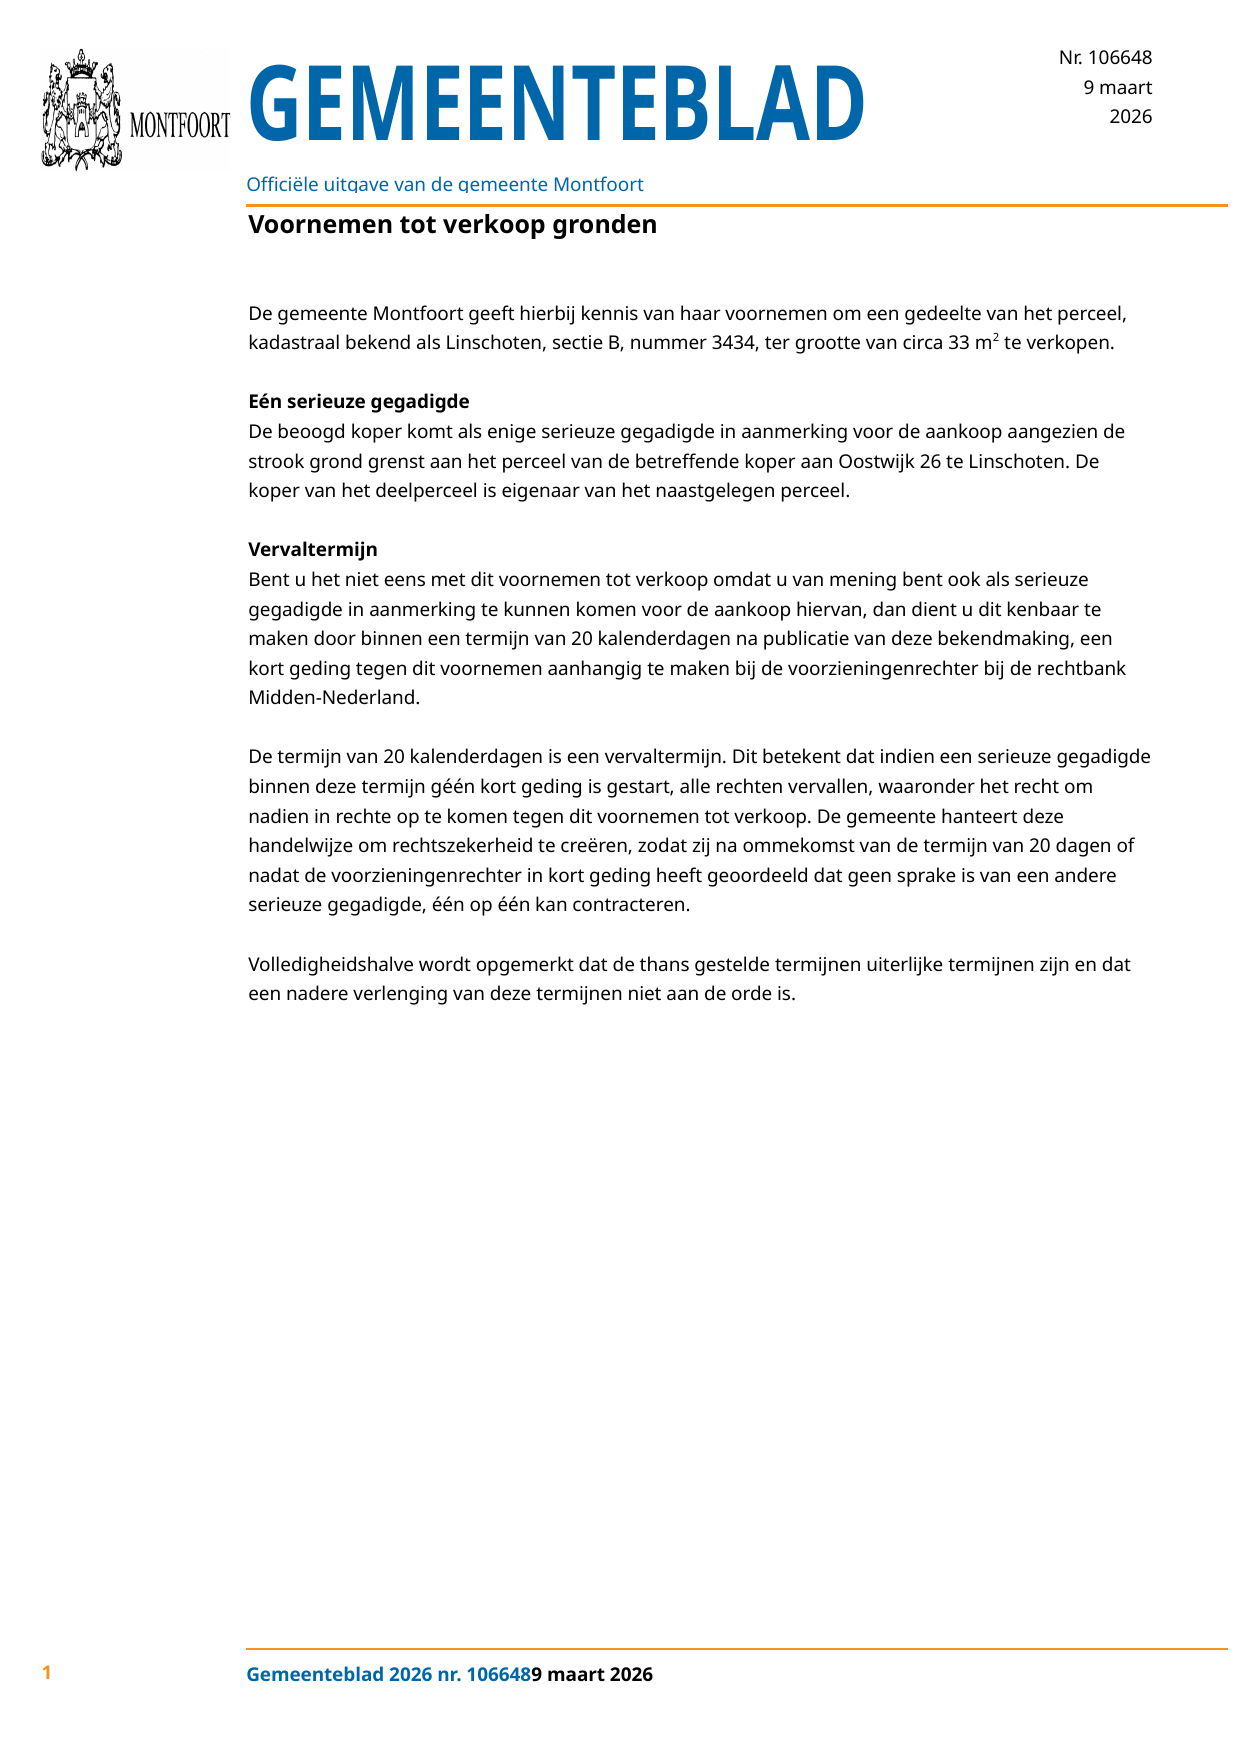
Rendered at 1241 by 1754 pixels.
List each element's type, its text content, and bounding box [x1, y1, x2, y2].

text Voornemen tot verkoop gronden [248, 207, 1152, 241]
text Eén serieuze gegadigde [248, 389, 1152, 414]
text De termijn van 20 kalenderdagen is een vervaltermijn. Dit betekent dat indien een serieuze gegadigde binnen deze termijn géén kort geding is gestart, alle rechten vervallen, waaronder het recht om nadien in rechte op te komen tegen dit voornemen tot verkoop. De gemeente hanteert deze handelwijze om rechtszekerheid te creëren, zodat zij na ommekomst van de termijn van 20 dagen of nadat de voorzieningenrechter in kort geding heeft geoordeeld dat geen sprake is van een andere serieuze gegadigde, één op één kan contracteren. [248, 744, 1152, 917]
text Vervaltermijn [248, 537, 1152, 562]
picture [41, 47, 231, 172]
text Bent u het niet eens met dit voornemen tot verkoop omdat u van mening bent ook als serieuze gegadigde in aanmerking te kunnen komen voor de aankoop hiervan, dan dient u dit kenbaar te maken door binnen een termijn van 20 kalenderdagen na publicatie van deze bekendmaking, een kort geding tegen dit voornemen aanhangig te maken bij de voorzieningenrechter bij de rechtbank Midden-Nederland. [248, 566, 1152, 710]
text De beoogd koper komt als enige serieuze gegadigde in aanmerking voor de aankoop aangezien de strook grond grenst aan het perceel van de betreffende koper aan Oostwijk 26 te Linschoten. De koper van het deelperceel is eigenaar van het naastgelegen perceel. [248, 418, 1152, 503]
text Volledigheidshalve wordt opgemerkt dat de thans gestelde termijnen uiterlijke termijnen zijn en dat een nadere verlenging van deze termijnen niet aan de orde is. [248, 951, 1152, 1006]
text De gemeente Montfoort geeft hierbij kennis van haar voornemen om een gedeelte van het perceel, kadastraal bekend als Linschoten, sectie B, nummer 3434, ter grootte van circa 33 m2 te verkopen. [248, 300, 1152, 355]
